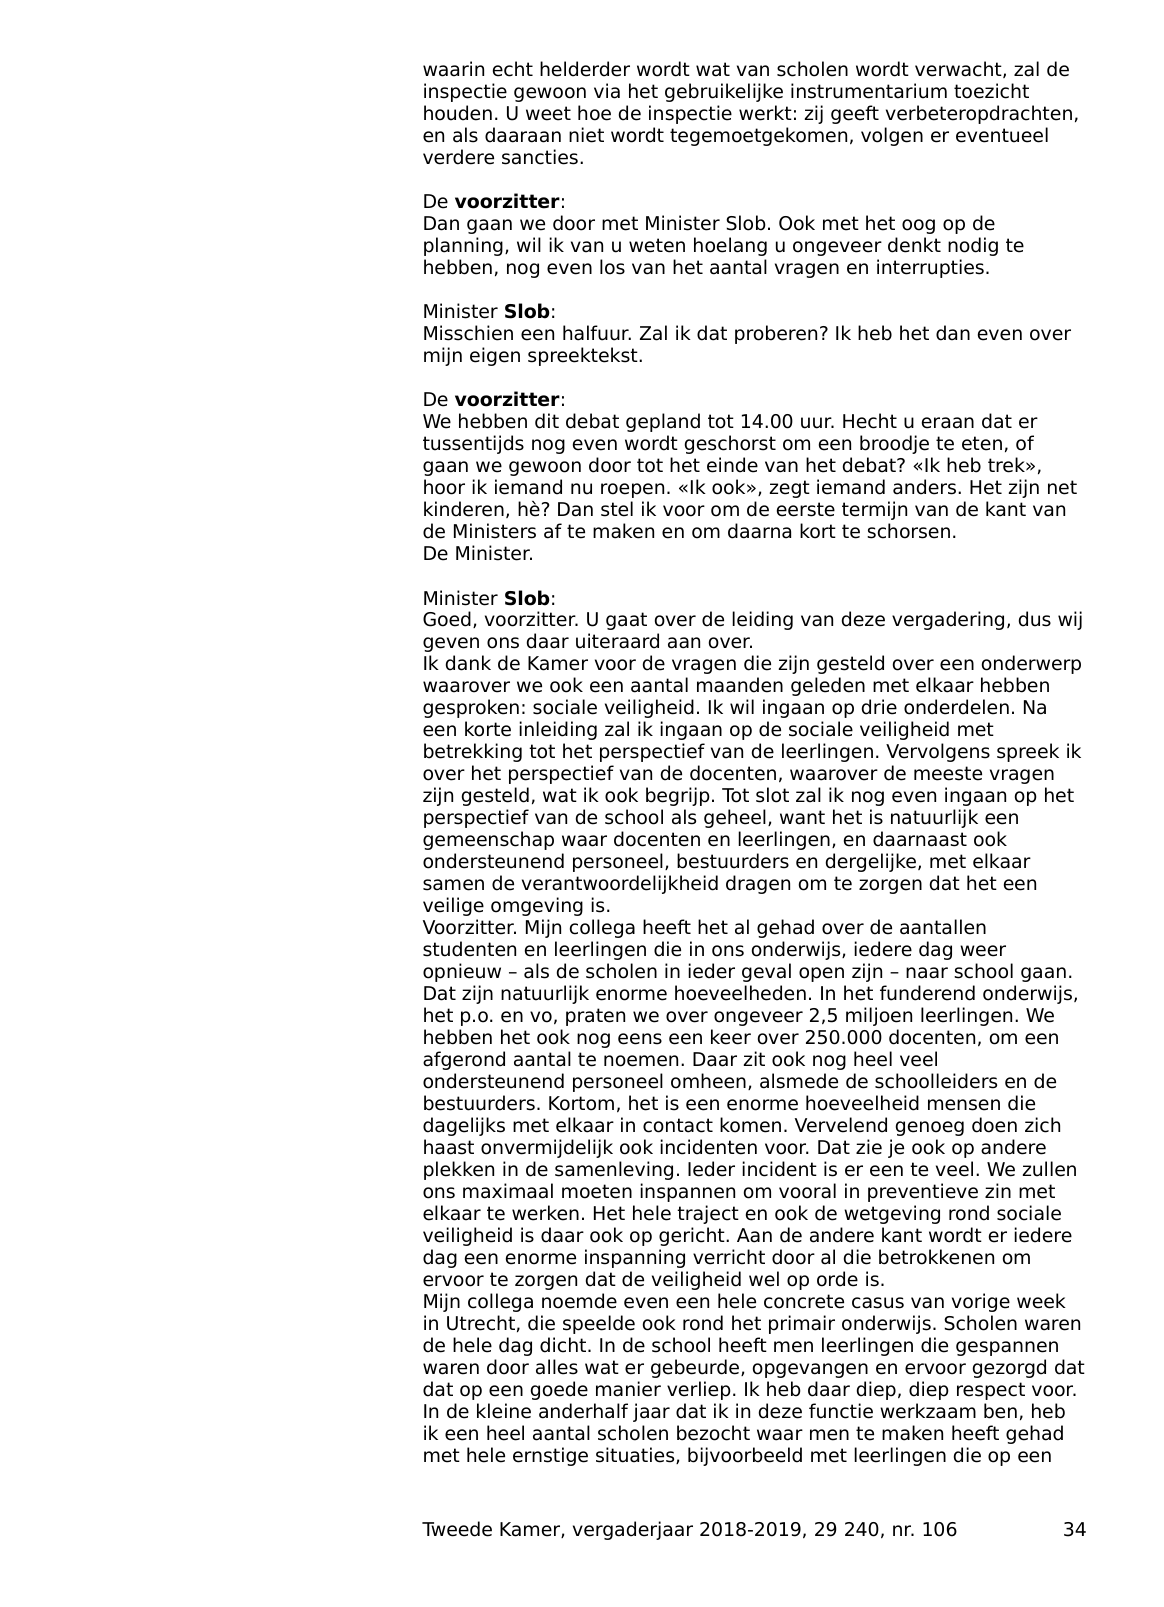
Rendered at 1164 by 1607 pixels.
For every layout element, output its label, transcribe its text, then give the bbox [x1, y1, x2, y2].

text Mijn collega noemde even een hele concrete casus van vorige week in Utrecht, die speelde ook rond het primair onderwijs. Scholen waren de hele dag dicht. In de school heeft men leerlingen die gespannen waren door alles wat er gebeurde, opgevangen en ervoor gezorgd dat dat op een goede manier verliep. Ik heb daar diep, diep respect voor. In de kleine anderhalf jaar dat ik in deze functie werkzaam ben, heb ik een heel aantal scholen bezocht waar men te maken heeft gehad met hele ernstige situaties, bijvoorbeeld met leerlingen die op een [422, 1291, 1087, 1467]
text De voorzitter: [422, 191, 1087, 213]
text Goed, voorzitter. U gaat over de leiding van deze vergadering, dus wij geven ons daar uiteraard aan over. [422, 609, 1087, 653]
text Dan gaan we door met Minister Slob. Ook met het oog op de planning, wil ik van u weten hoelang u ongeveer denkt nodig te hebben, nog even los van het aantal vragen en interrupties. [422, 213, 1087, 279]
text Minister Slob: [422, 587, 1087, 609]
text Voorzitter. Mijn collega heeft het al gehad over de aantallen studenten en leerlingen die in ons onderwijs, iedere dag weer opnieuw – als de scholen in ieder geval open zijn – naar school gaan. Dat zijn natuurlijk enorme hoeveelheden. In het funderend onderwijs, het p.o. en vo, praten we over ongeveer 2,5 miljoen leerlingen. We hebben het ook nog eens een keer over 250.000 docenten, om een afgerond aantal te noemen. Daar zit ook nog heel veel ondersteunend personeel omheen, alsmede de schoolleiders en de bestuurders. Kortom, het is een enorme hoeveelheid mensen die dagelijks met elkaar in contact komen. Vervelend genoeg doen zich haast onvermijdelijk ook incidenten voor. Dat zie je ook op andere plekken in de samenleving. Ieder incident is er een te veel. We zullen ons maximaal moeten inspannen om vooral in preventieve zin met elkaar te werken. Het hele traject en ook de wetgeving rond sociale veiligheid is daar ook op gericht. Aan de andere kant wordt er iedere dag een enorme inspanning verricht door al die betrokkenen om ervoor te zorgen dat de veiligheid wel op orde is. [422, 917, 1087, 1291]
text Misschien een halfuur. Zal ik dat proberen? Ik heb het dan even over mijn eigen spreektekst. [422, 323, 1087, 367]
text De voorzitter: [422, 389, 1087, 411]
text We hebben dit debat gepland tot 14.00 uur. Hecht u eraan dat er tussentijds nog even wordt geschorst om een broodje te eten, of gaan we gewoon door tot het einde van het debat? «Ik heb trek», hoor ik iemand nu roepen. «Ik ook», zegt iemand anders. Het zijn net kinderen, hè? Dan stel ik voor om de eerste termijn van de kant van de Ministers af te maken en om daarna kort te schorsen. [422, 411, 1087, 543]
text waarin echt helderder wordt wat van scholen wordt verwacht, zal de inspectie gewoon via het gebruikelijke instrumentarium toezicht houden. U weet hoe de inspectie werkt: zij geeft verbeteropdrachten, en als daaraan niet wordt tegemoetgekomen, volgen er eventueel verdere sancties. [422, 59, 1087, 169]
text De Minister. [422, 543, 1087, 565]
text Minister Slob: [422, 301, 1087, 323]
text Ik dank de Kamer voor de vragen die zijn gesteld over een onderwerp waarover we ook een aantal maanden geleden met elkaar hebben gesproken: sociale veiligheid. Ik wil ingaan op drie onderdelen. Na een korte inleiding zal ik ingaan op de sociale veiligheid met betrekking tot het perspectief van de leerlingen. Vervolgens spreek ik over het perspectief van de docenten, waarover de meeste vragen zijn gesteld, wat ik ook begrijp. Tot slot zal ik nog even ingaan op het perspectief van de school als geheel, want het is natuurlijk een gemeenschap waar docenten en leerlingen, en daarnaast ook ondersteunend personeel, bestuurders en dergelijke, met elkaar samen de verantwoordelijkheid dragen om te zorgen dat het een veilige omgeving is. [422, 653, 1087, 917]
